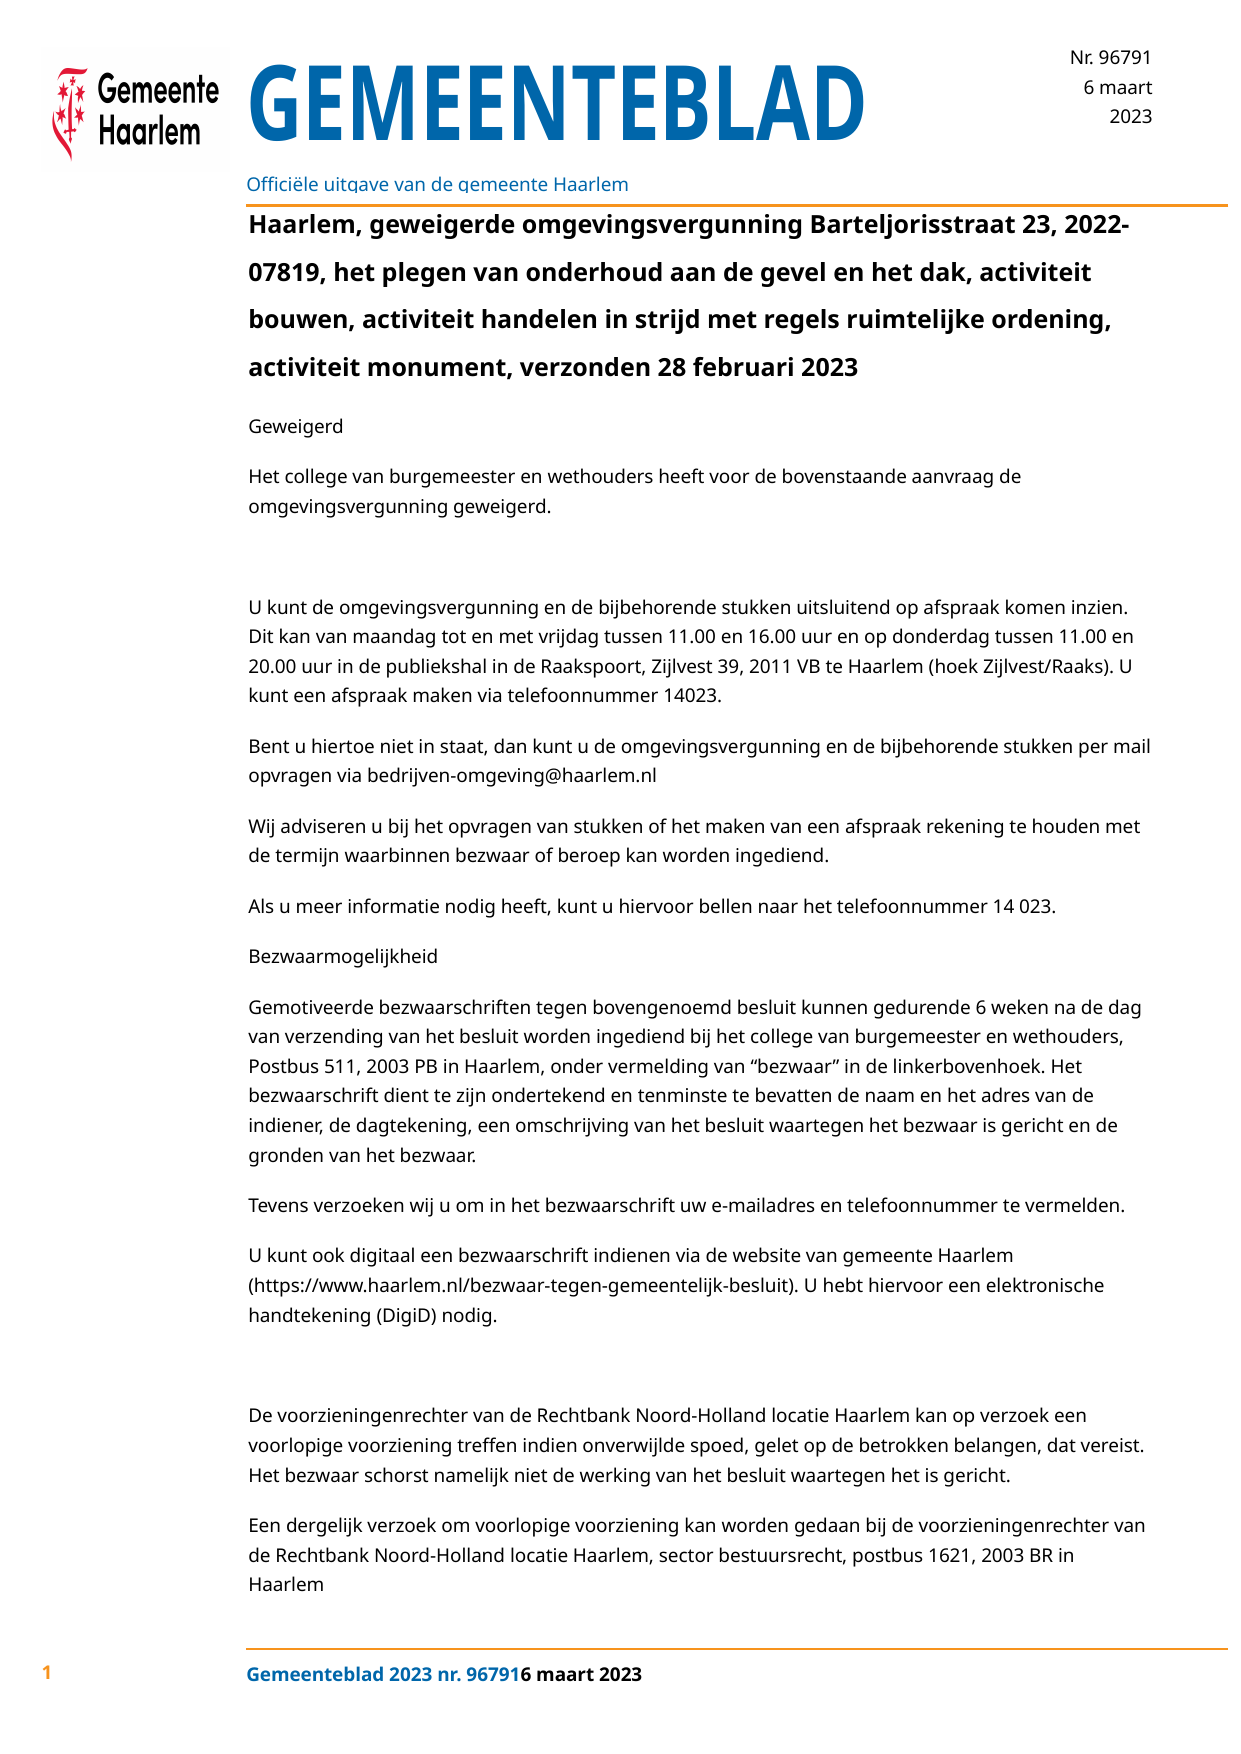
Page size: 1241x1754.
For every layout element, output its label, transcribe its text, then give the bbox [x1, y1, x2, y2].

text Als u meer informatie nodig heeft, kunt u hiervoor bellen naar het telefoonnummer 14 023. [248, 893, 1152, 919]
text Een dergelijk verzoek om voorlopige voorziening kan worden gedaan bij de voorzieningenrechter van de Rechtbank Noord-Holland locatie Haarlem, sector bestuursrecht, postbus 1621, 2003 BR in Haarlem [248, 1512, 1152, 1597]
text Het college van burgemeester en wethouders heeft voor de bovenstaande aanvraag de omgevingsvergunning geweigerd. [248, 463, 1152, 519]
text U kunt ook digitaal een bezwaarschrift indienen via de website van gemeente Haarlem (https://www.haarlem.nl/bezwaar-tegen-gemeentelijk-besluit). U hebt hiervoor een elektronische handtekening (DigiD) nodig. [248, 1243, 1152, 1328]
text Geweigerd [248, 413, 1152, 439]
text Haarlem, geweigerde omgevingsvergunning Barteljorisstraat 23, 2022-07819, het plegen van onderhoud aan de gevel en het dak, activiteit bouwen, activiteit handelen in strijd met regels ruimtelijke ordening, activiteit monument, verzonden 28 februari 2023 [248, 207, 1152, 384]
text U kunt de omgevingsvergunning en de bijbehorende stukken uitsluitend op afspraak komen inzien. Dit kan van maandag tot en met vrijdag tussen 11.00 en 16.00 uur en op donderdag tussen 11.00 en 20.00 uur in de publiekshal in de Raakspoort, Zijlvest 39, 2011 VB te Haarlem (hoek Zijlvest/Raaks). U kunt een afspraak maken via telefoonnummer 14023. [248, 594, 1152, 708]
text Tevens verzoeken wij u om in het bezwaarschrift uw e-mailadres en telefoonnummer te vermelden. [248, 1192, 1152, 1218]
text Wij adviseren u bij het opvragen van stukken of het maken van een afspraak rekening te houden met de termijn waarbinnen bezwaar of beroep kan worden ingediend. [248, 813, 1152, 868]
picture [41, 47, 231, 172]
text Gemotiveerde bezwaarschriften tegen bovengenoemd besluit kunnen gedurende 6 weken na de dag van verzending van het besluit worden ingediend bij het college van burgemeester en wethouders, Postbus 511, 2003 PB in Haarlem, onder vermelding van “bezwaar” in de linkerbovenhoek. Het bezwaarschrift dient te zijn ondertekend en tenminste te bevatten de naam en het adres van de indiener, de dagtekening, een omschrijving van het besluit waartegen het bezwaar is gericht en de gronden van het bezwaar. [248, 994, 1152, 1168]
text Bent u hiertoe niet in staat, dan kunt u de omgevingsvergunning en de bijbehorende stukken per mail opvragen via bedrijven-omgeving@haarlem.nl [248, 733, 1152, 788]
text De voorzieningenrechter van de Rechtbank Noord-Holland locatie Haarlem kan op verzoek een voorlopige voorziening treffen indien onverwijlde spoed, gelet op de betrokken belangen, dat vereist. Het bezwaar schorst namelijk niet de werking van het besluit waartegen het is gericht. [248, 1403, 1152, 1488]
text Bezwaarmogelijkheid [248, 943, 1152, 969]
